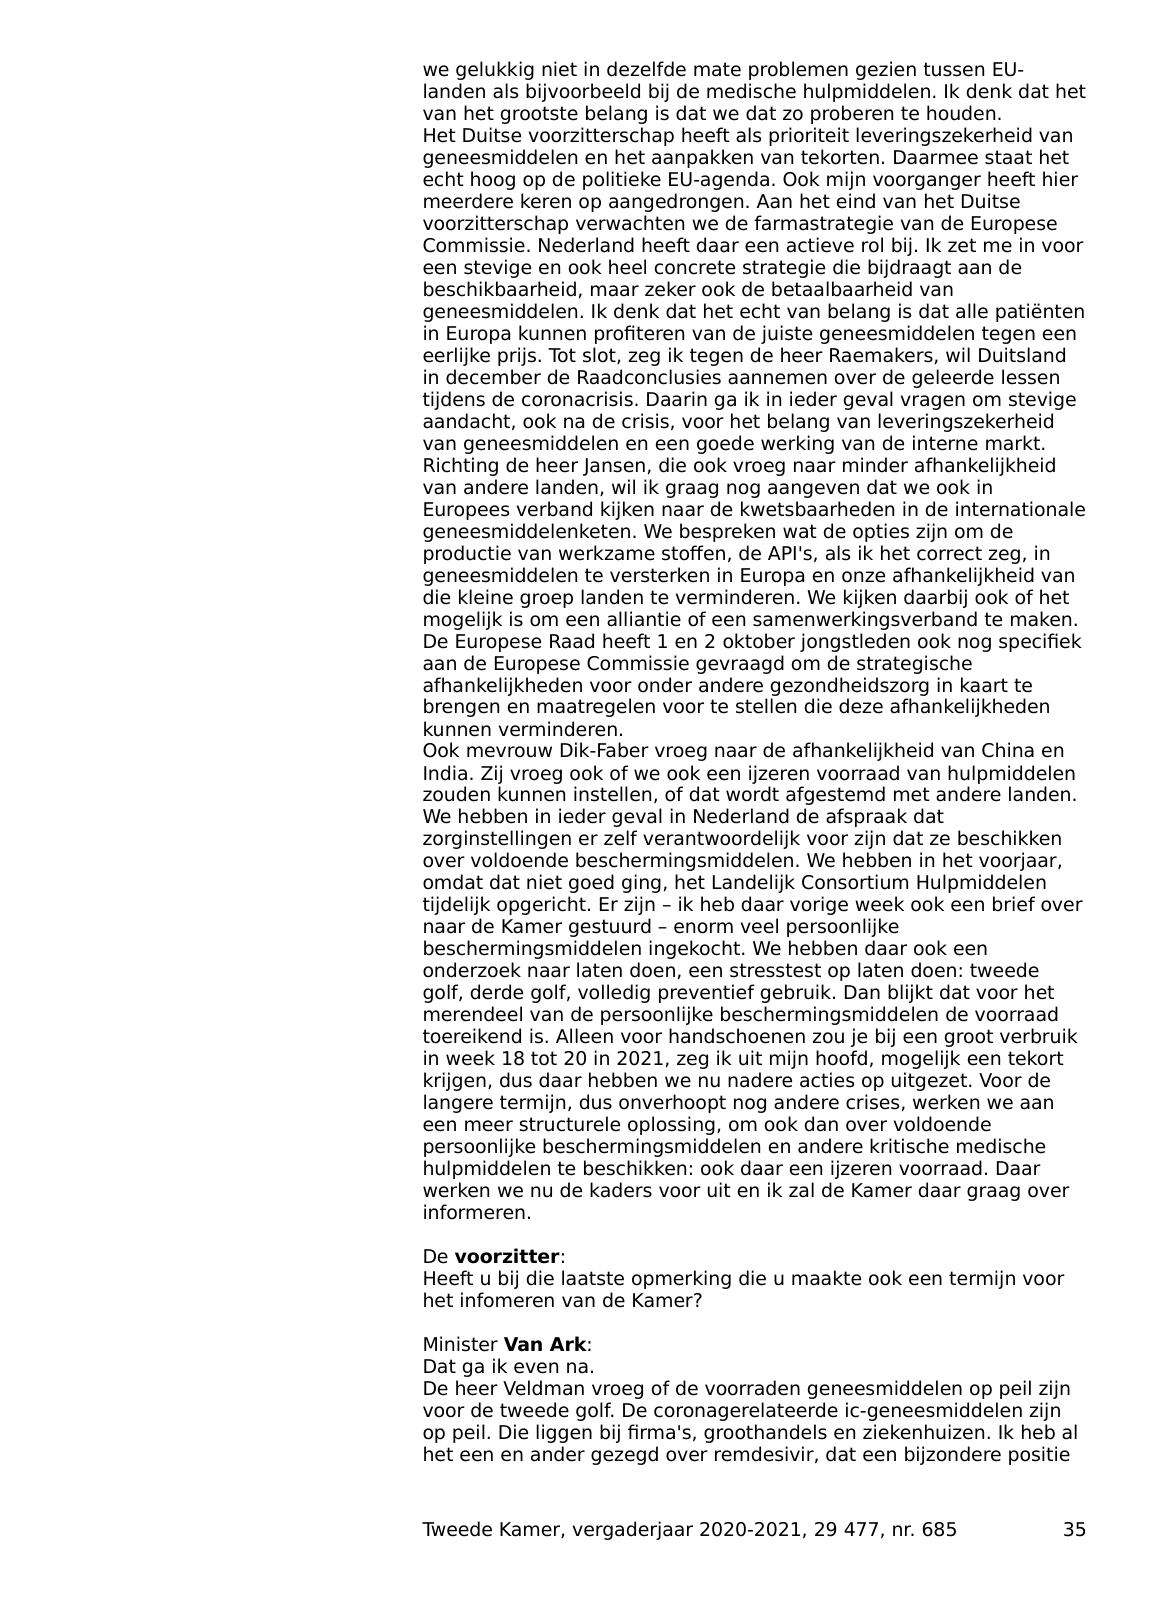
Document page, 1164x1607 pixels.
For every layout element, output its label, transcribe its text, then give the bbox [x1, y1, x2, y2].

text we gelukkig niet in dezelfde mate problemen gezien tussen EU-landen als bijvoorbeeld bij de medische hulpmiddelen. Ik denk dat het van het grootste belang is dat we dat zo proberen te houden. [422, 59, 1087, 125]
text Ook mevrouw Dik-Faber vroeg naar de afhankelijkheid van China en India. Zij vroeg ook of we ook een ijzeren voorraad van hulpmiddelen zouden kunnen instellen, of dat wordt afgestemd met andere landen. We hebben in ieder geval in Nederland de afspraak dat zorginstellingen er zelf verantwoordelijk voor zijn dat ze beschikken over voldoende beschermingsmiddelen. We hebben in het voorjaar, omdat dat niet goed ging, het Landelijk Consortium Hulpmiddelen tijdelijk opgericht. Er zijn – ik heb daar vorige week ook een brief over naar de Kamer gestuurd – enorm veel persoonlijke beschermingsmiddelen ingekocht. We hebben daar ook een onderzoek naar laten doen, een stresstest op laten doen: tweede golf, derde golf, volledig preventief gebruik. Dan blijkt dat voor het merendeel van de persoonlijke beschermingsmiddelen de voorraad toereikend is. Alleen voor handschoenen zou je bij een groot verbruik in week 18 tot 20 in 2021, zeg ik uit mijn hoofd, mogelijk een tekort krijgen, dus daar hebben we nu nadere acties op uitgezet. Voor de langere termijn, dus onverhoopt nog andere crises, werken we aan een meer structurele oplossing, om ook dan over voldoende persoonlijke beschermingsmiddelen en andere kritische medische hulpmiddelen te beschikken: ook daar een ijzeren voorraad. Daar werken we nu de kaders voor uit en ik zal de Kamer daar graag over informeren. [422, 740, 1087, 1224]
text Minister Van Ark: [422, 1334, 1087, 1356]
text Het Duitse voorzitterschap heeft als prioriteit leveringszekerheid van geneesmiddelen en het aanpakken van tekorten. Daarmee staat het echt hoog op de politieke EU-agenda. Ook mijn voorganger heeft hier meerdere keren op aangedrongen. Aan het eind van het Duitse voorzitterschap verwachten we de farmastrategie van de Europese Commissie. Nederland heeft daar een actieve rol bij. Ik zet me in voor een stevige en ook heel concrete strategie die bijdraagt aan de beschikbaarheid, maar zeker ook de betaalbaarheid van geneesmiddelen. Ik denk dat het echt van belang is dat alle patiënten in Europa kunnen profiteren van de juiste geneesmiddelen tegen een eerlijke prijs. Tot slot, zeg ik tegen de heer Raemakers, wil Duitsland in december de Raadconclusies aannemen over de geleerde lessen tijdens de coronacrisis. Daarin ga ik in ieder geval vragen om stevige aandacht, ook na de crisis, voor het belang van leveringszekerheid van geneesmiddelen en een goede werking van de interne markt. [422, 125, 1087, 455]
text De voorzitter: [422, 1246, 1087, 1268]
text Dat ga ik even na. [422, 1356, 1087, 1378]
text Richting de heer Jansen, die ook vroeg naar minder afhankelijkheid van andere landen, wil ik graag nog aangeven dat we ook in Europees verband kijken naar de kwetsbaarheden in de internationale geneesmiddelenketen. We bespreken wat de opties zijn om de productie van werkzame stoffen, de API's, als ik het correct zeg, in geneesmiddelen te versterken in Europa en onze afhankelijkheid van die kleine groep landen te verminderen. We kijken daarbij ook of het mogelijk is om een alliantie of een samenwerkingsverband te maken. De Europese Raad heeft 1 en 2 oktober jongstleden ook nog specifiek aan de Europese Commissie gevraagd om de strategische afhankelijkheden voor onder andere gezondheidszorg in kaart te brengen en maatregelen voor te stellen die deze afhankelijkheden kunnen verminderen. [422, 455, 1087, 740]
text De heer Veldman vroeg of de voorraden geneesmiddelen op peil zijn voor de tweede golf. De coronagerelateerde ic-geneesmiddelen zijn op peil. Die liggen bij firma's, groothandels en ziekenhuizen. Ik heb al het een en ander gezegd over remdesivir, dat een bijzondere positie [422, 1378, 1087, 1466]
text Heeft u bij die laatste opmerking die u maakte ook een termijn voor het infomeren van de Kamer? [422, 1268, 1087, 1312]
